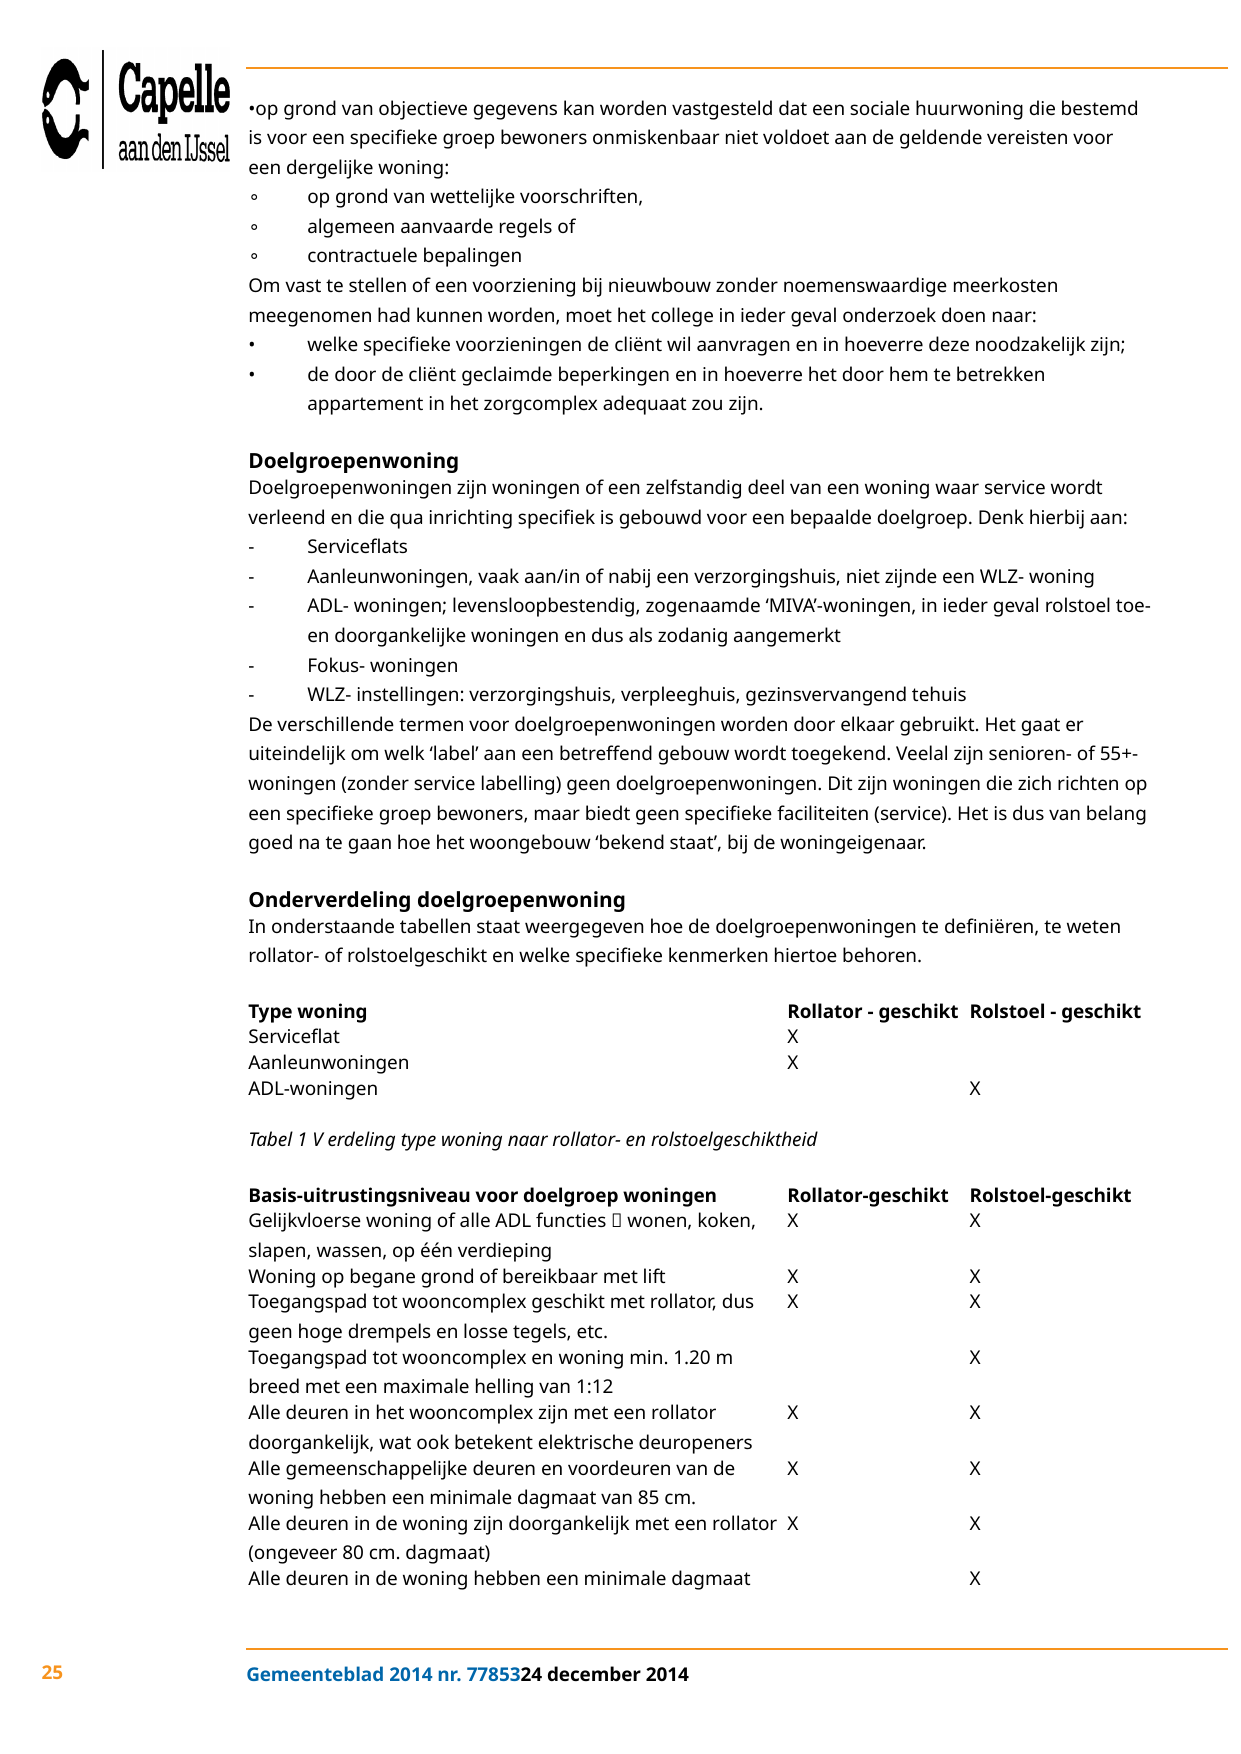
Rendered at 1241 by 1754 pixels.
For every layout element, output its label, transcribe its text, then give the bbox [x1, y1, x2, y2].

table_cell [787, 1565, 969, 1591]
list op grond van wettelijke voorschriften, [248, 183, 1152, 209]
table_cell Aanleunwoningen [248, 1050, 787, 1075]
table_cell [969, 1050, 1152, 1075]
picture [41, 47, 231, 172]
table_header Rolstoel - geschikt [969, 998, 1152, 1024]
table_cell X [969, 1263, 1152, 1289]
table_cell Alle deuren in de woning hebben een minimale dagmaat [248, 1565, 787, 1591]
table_cell X [787, 1510, 969, 1565]
table_cell X [969, 1208, 1152, 1263]
list Aanleunwoningen, vaak aan/in of nabij een verzorgingshuis, niet zijnde een WLZ- woning [248, 563, 1152, 589]
list Fokus- woningen [248, 652, 1152, 678]
table_cell X [969, 1075, 1152, 1101]
table_cell Toegangspad tot wooncomplex geschikt met rollator, dus geen hoge drempels en losse tegels, etc. [248, 1289, 787, 1344]
table_cell ADL-woningen [248, 1075, 787, 1101]
table_cell [969, 1024, 1152, 1049]
list Serviceflats [248, 533, 1152, 559]
table_cell Woning op begane grond of bereikbaar met lift [248, 1263, 787, 1289]
list welke specifieke voorzieningen de cliënt wil aanvragen en in hoeverre deze noodzakelijk zijn; [248, 331, 1152, 357]
table_cell X [787, 1050, 969, 1075]
table_cell X [969, 1399, 1152, 1455]
text Onderverdeling doelgroepenwoning [248, 885, 1152, 913]
table_cell X [787, 1208, 969, 1263]
table_cell Alle deuren in het wooncomplex zijn met een rollator doorgankelijk, wat ook betekent elektrische deuropeners [248, 1399, 787, 1455]
text De verschillende termen voor doelgroepenwoningen worden door elkaar gebruikt. Het gaat er uiteindelijk om welk ‘label’ aan een betreffend gebouw wordt toegekend. Veelal zijn senioren- of 55+-woningen (zonder service labelling) geen doelgroepenwoningen. Dit zijn woningen die zich richten op een specifieke groep bewoners, maar biedt geen specifieke faciliteiten (service). Het is dus van belang goed na te gaan hoe het woongebouw ‘bekend staat’, bij de woningeigenaar. [248, 711, 1152, 855]
text Tabel 1 V erdeling type woning naar rollator- en rolstoelgeschiktheid [248, 1127, 1152, 1152]
table_cell [787, 1344, 969, 1399]
table_header Basis-uitrustingsniveau voor doelgroep woningen [248, 1182, 787, 1208]
table_cell X [787, 1289, 969, 1344]
table_cell Serviceflat [248, 1024, 787, 1049]
table_cell X [787, 1024, 969, 1049]
text In onderstaande tabellen staat weergegeven hoe de doelgroepenwoningen te definiëren, te weten rollator- of rolstoelgeschikt en welke specifieke kenmerken hiertoe behoren. [248, 913, 1152, 968]
text Om vast te stellen of een voorziening bij nieuwbouw zonder noemenswaardige meerkosten meegenomen had kunnen worden, moet het college in ieder geval onderzoek doen naar: [248, 272, 1152, 328]
table_cell X [787, 1455, 969, 1510]
table_cell X [787, 1399, 969, 1455]
table_cell Toegangspad tot wooncomplex en woning min. 1.20 m breed met een maximale helling van 1:12 [248, 1344, 787, 1399]
list algemeen aanvaarde regels of [248, 213, 1152, 239]
list WLZ- instellingen: verzorgingshuis, verpleeghuis, gezinsvervangend tehuis [248, 681, 1152, 707]
table_cell Alle gemeenschappelijke deuren en voordeuren van de woning hebben een minimale dagmaat van 85 cm. [248, 1455, 787, 1510]
list ADL- woningen; levensloopbestendig, zogenaamde ‘MIVA’-woningen, in ieder geval rolstoel toe- en doorgankelijke woningen en dus als zodanig aangemerkt [248, 593, 1152, 648]
table_header Rolstoel-geschikt [969, 1182, 1152, 1208]
table_cell X [969, 1455, 1152, 1510]
text •op grond van objectieve gegevens kan worden vastgesteld dat een sociale huurwoning die bestemd is voor een specifieke groep bewoners onmiskenbaar niet voldoet aan de geldende vereisten voor een dergelijke woning: [248, 95, 1152, 180]
text Doelgroepenwoning [248, 446, 1152, 474]
table_cell X [787, 1263, 969, 1289]
table_header Type woning [248, 998, 787, 1024]
table_header Rollator-geschikt [787, 1182, 969, 1208]
table_cell X [969, 1510, 1152, 1565]
table_cell X [969, 1289, 1152, 1344]
text Doelgroepenwoningen zijn woningen of een zelfstandig deel van een woning waar service wordt verleend en die qua inrichting specifiek is gebouwd voor een bepaalde doelgroep. Denk hierbij aan: [248, 474, 1152, 530]
table_cell [787, 1075, 969, 1101]
table_cell Gelijkvloerse woning of alle ADL functies  wonen, koken, slapen, wassen, op één verdieping [248, 1208, 787, 1263]
list contractuele bepalingen [248, 243, 1152, 268]
table_cell X [969, 1344, 1152, 1399]
table_cell X [969, 1565, 1152, 1591]
table_header Rollator - geschikt [787, 998, 969, 1024]
list de door de cliënt geclaimde beperkingen en in hoeverre het door hem te betrekken appartement in het zorgcomplex adequaat zou zijn. [248, 361, 1152, 416]
table_cell Alle deuren in de woning zijn doorgankelijk met een rollator (ongeveer 80 cm. dagmaat) [248, 1510, 787, 1565]
